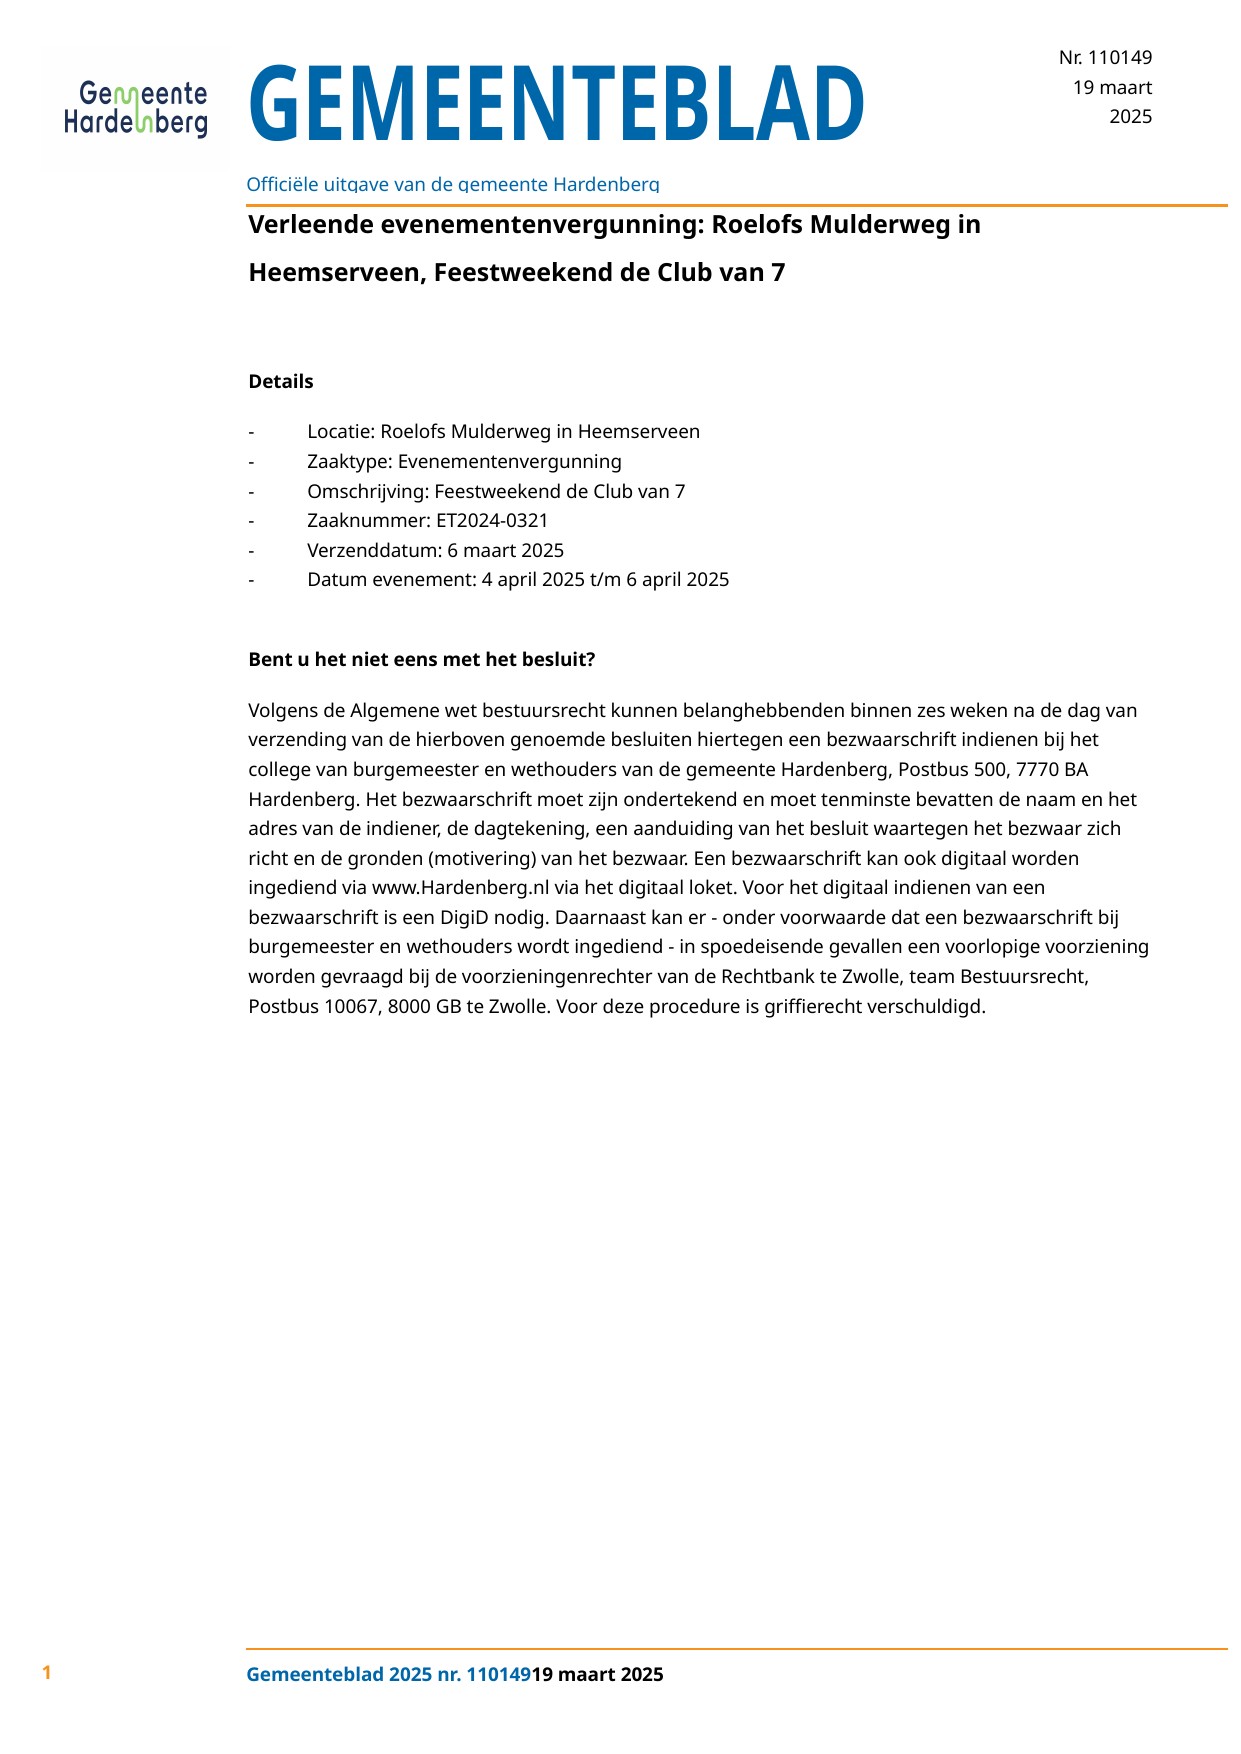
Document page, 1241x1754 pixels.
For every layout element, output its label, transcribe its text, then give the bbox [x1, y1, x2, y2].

list Locatie: Roelofs Mulderweg in Heemserveen [248, 419, 1152, 444]
text Volgens de Algemene wet bestuursrecht kunnen belanghebbenden binnen zes weken na de dag van verzending van de hierboven genoemde besluiten hiertegen een bezwaarschrift indienen bij het college van burgemeester en wethouders van de gemeente Hardenberg, Postbus 500, 7770 BA Hardenberg. Het bezwaarschrift moet zijn ondertekend en moet tenminste bevatten de naam en het adres van de indiener, de dagtekening, een aanduiding van het besluit waartegen het bezwaar zich richt en de gronden (motivering) van het bezwaar. Een bezwaarschrift kan ook digitaal worden ingediend via www.Hardenberg.nl via het digitaal loket. Voor het digitaal indienen van een bezwaarschrift is een DigiD nodig. Daarnaast kan er - onder voorwaarde dat een bezwaarschrift bij burgemeester en wethouders wordt ingediend - in spoedeisende gevallen een voorlopige voorziening worden gevraagd bij de voorzieningenrechter van de Rechtbank te Zwolle, team Bestuursrecht, Postbus 10067, 8000 GB te Zwolle. Voor deze procedure is griffierecht verschuldigd. [248, 697, 1152, 1019]
list Omschrijving: Feestweekend de Club van 7 [248, 478, 1152, 504]
list Zaaktype: Evenementenvergunning [248, 448, 1152, 474]
list Datum evenement: 4 april 2025 t/m 6 april 2025 [248, 567, 1152, 592]
list Zaaknummer: ET2024-0321 [248, 507, 1152, 533]
picture [41, 47, 231, 172]
list Verzenddatum: 6 maart 2025 [248, 537, 1152, 563]
text Details [248, 368, 1152, 394]
text Bent u het niet eens met het besluit? [248, 647, 1152, 672]
text Verleende evenementenvergunning: Roelofs Mulderweg in Heemserveen, Feestweekend de Club van 7 [248, 207, 1152, 288]
